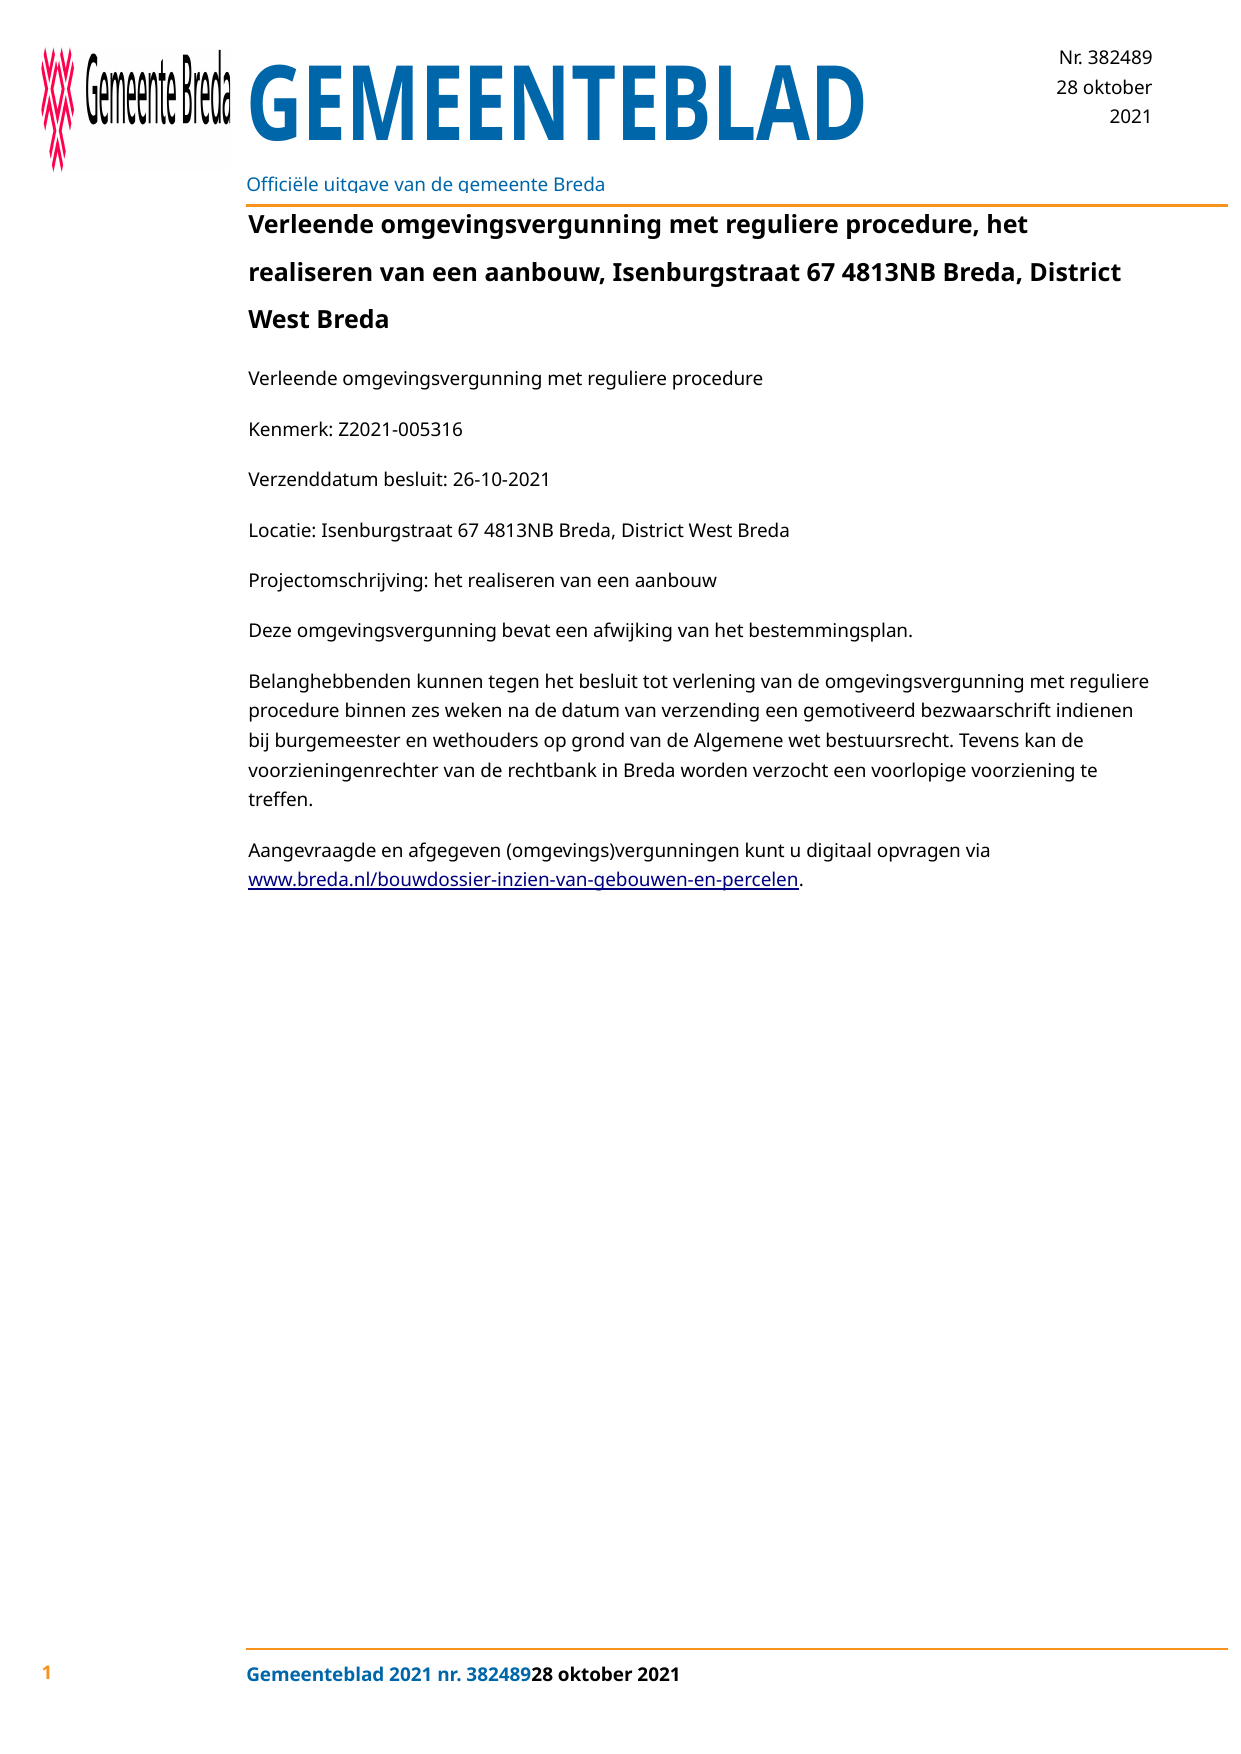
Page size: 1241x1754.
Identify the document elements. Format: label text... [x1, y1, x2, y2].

text Locatie: Isenburgstraat 67 4813NB Breda, District West Breda [248, 517, 1152, 542]
picture [41, 47, 231, 172]
text Verleende omgevingsvergunning met reguliere procedure [248, 366, 1152, 391]
text Projectomschrijving: het realiseren van een aanbouw [248, 567, 1152, 593]
text Kenmerk: Z2021-005316 [248, 416, 1152, 442]
text Deze omgevingsvergunning bevat een afwijking van het bestemmingsplan. [248, 618, 1152, 643]
text Aangevraagde en afgegeven (omgevings)vergunningen kunt u digitaal opvragen via www.breda.nl/bouwdossier-inzien-van-gebouwen-en-percelen. [248, 837, 1152, 892]
text Verleende omgevingsvergunning met reguliere procedure, het realiseren van een aanbouw, Isenburgstraat 67 4813NB Breda, District West Breda [248, 207, 1152, 336]
text Belanghebbenden kunnen tegen het besluit tot verlening van de omgevingsvergunning met reguliere procedure binnen zes weken na de datum van verzending een gemotiveerd bezwaarschrift indienen bij burgemeester en wethouders op grond van de Algemene wet bestuursrecht. Tevens kan de voorzieningenrechter van de rechtbank in Breda worden verzocht een voorlopige voorziening te treffen. [248, 668, 1152, 812]
text Verzenddatum besluit: 26-10-2021 [248, 466, 1152, 492]
